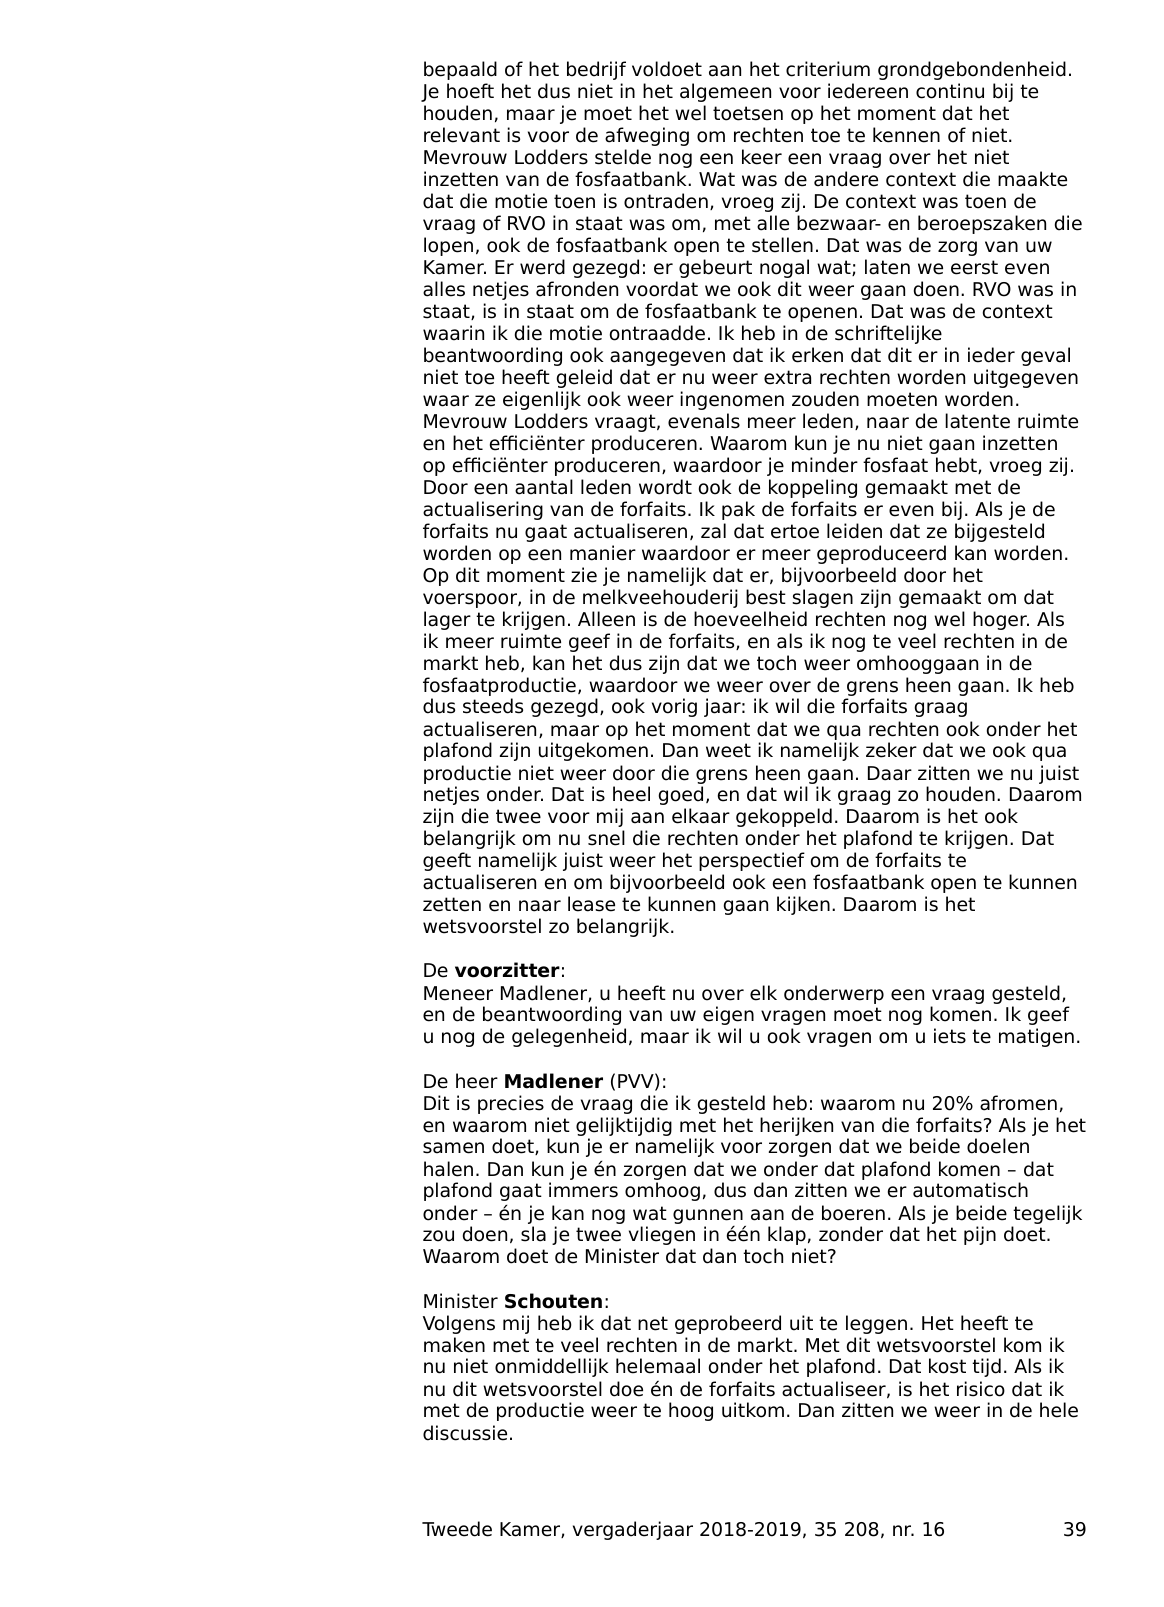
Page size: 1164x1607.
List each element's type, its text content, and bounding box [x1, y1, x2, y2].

text Meneer Madlener, u heeft nu over elk onderwerp een vraag gesteld, en de beantwoording van uw eigen vragen moet nog komen. Ik geef u nog de gelegenheid, maar ik wil u ook vragen om u iets te matigen. [422, 982, 1087, 1048]
text Mevrouw Lodders vraagt, evenals meer leden, naar de latente ruimte en het efficiënter produceren. Waarom kun je nu niet gaan inzetten op efficiënter produceren, waardoor je minder fosfaat hebt, vroeg zij. Door een aantal leden wordt ook de koppeling gemaakt met de actualisering van de forfaits. Ik pak de forfaits er even bij. Als je de forfaits nu gaat actualiseren, zal dat ertoe leiden dat ze bijgesteld worden op een manier waardoor er meer geproduceerd kan worden. Op dit moment zie je namelijk dat er, bijvoorbeeld door het voerspoor, in de melkveehouderij best slagen zijn gemaakt om dat lager te krijgen. Alleen is de hoeveelheid rechten nog wel hoger. Als ik meer ruimte geef in de forfaits, en als ik nog te veel rechten in de markt heb, kan het dus zijn dat we toch weer omhooggaan in de fosfaatproductie, waardoor we weer over de grens heen gaan. Ik heb dus steeds gezegd, ook vorig jaar: ik wil die forfaits graag actualiseren, maar op het moment dat we qua rechten ook onder het plafond zijn uitgekomen. Dan weet ik namelijk zeker dat we ook qua productie niet weer door die grens heen gaan. Daar zitten we nu juist netjes onder. Dat is heel goed, en dat wil ik graag zo houden. Daarom zijn die twee voor mij aan elkaar gekoppeld. Daarom is het ook belangrijk om nu snel die rechten onder het plafond te krijgen. Dat geeft namelijk juist weer het perspectief om de forfaits te actualiseren en om bijvoorbeeld ook een fosfaatbank open te kunnen zetten en naar lease te kunnen gaan kijken. Daarom is het wetsvoorstel zo belangrijk. [422, 411, 1087, 938]
text Dit is precies de vraag die ik gesteld heb: waarom nu 20% afromen, en waarom niet gelijktijdig met het herijken van die forfaits? Als je het samen doet, kun je er namelijk voor zorgen dat we beide doelen halen. Dan kun je én zorgen dat we onder dat plafond komen – dat plafond gaat immers omhoog, dus dan zitten we er automatisch onder – én je kan nog wat gunnen aan de boeren. Als je beide tegelijk zou doen, sla je twee vliegen in één klap, zonder dat het pijn doet. Waarom doet de Minister dat dan toch niet? [422, 1092, 1087, 1268]
text De voorzitter: [422, 960, 1087, 982]
text Mevrouw Lodders stelde nog een keer een vraag over het niet inzetten van de fosfaatbank. Wat was de andere context die maakte dat die motie toen is ontraden, vroeg zij. De context was toen de vraag of RVO in staat was om, met alle bezwaar- en beroepszaken die lopen, ook de fosfaatbank open te stellen. Dat was de zorg van uw Kamer. Er werd gezegd: er gebeurt nogal wat; laten we eerst even alles netjes afronden voordat we ook dit weer gaan doen. RVO was in staat, is in staat om de fosfaatbank te openen. Dat was de context waarin ik die motie ontraadde. Ik heb in de schriftelijke beantwoording ook aangegeven dat ik erken dat dit er in ieder geval niet toe heeft geleid dat er nu weer extra rechten worden uitgegeven waar ze eigenlijk ook weer ingenomen zouden moeten worden. [422, 147, 1087, 411]
text De heer Madlener (PVV): [422, 1071, 1087, 1092]
text Minister Schouten: [422, 1291, 1087, 1312]
text bepaald of het bedrijf voldoet aan het criterium grondgebondenheid. Je hoeft het dus niet in het algemeen voor iedereen continu bij te houden, maar je moet het wel toetsen op het moment dat het relevant is voor de afweging om rechten toe te kennen of niet. [422, 59, 1087, 147]
text Volgens mij heb ik dat net geprobeerd uit te leggen. Het heeft te maken met te veel rechten in de markt. Met dit wetsvoorstel kom ik nu niet onmiddellijk helemaal onder het plafond. Dat kost tijd. Als ik nu dit wetsvoorstel doe én de forfaits actualiseer, is het risico dat ik met de productie weer te hoog uitkom. Dan zitten we weer in de hele discussie. [422, 1312, 1087, 1444]
